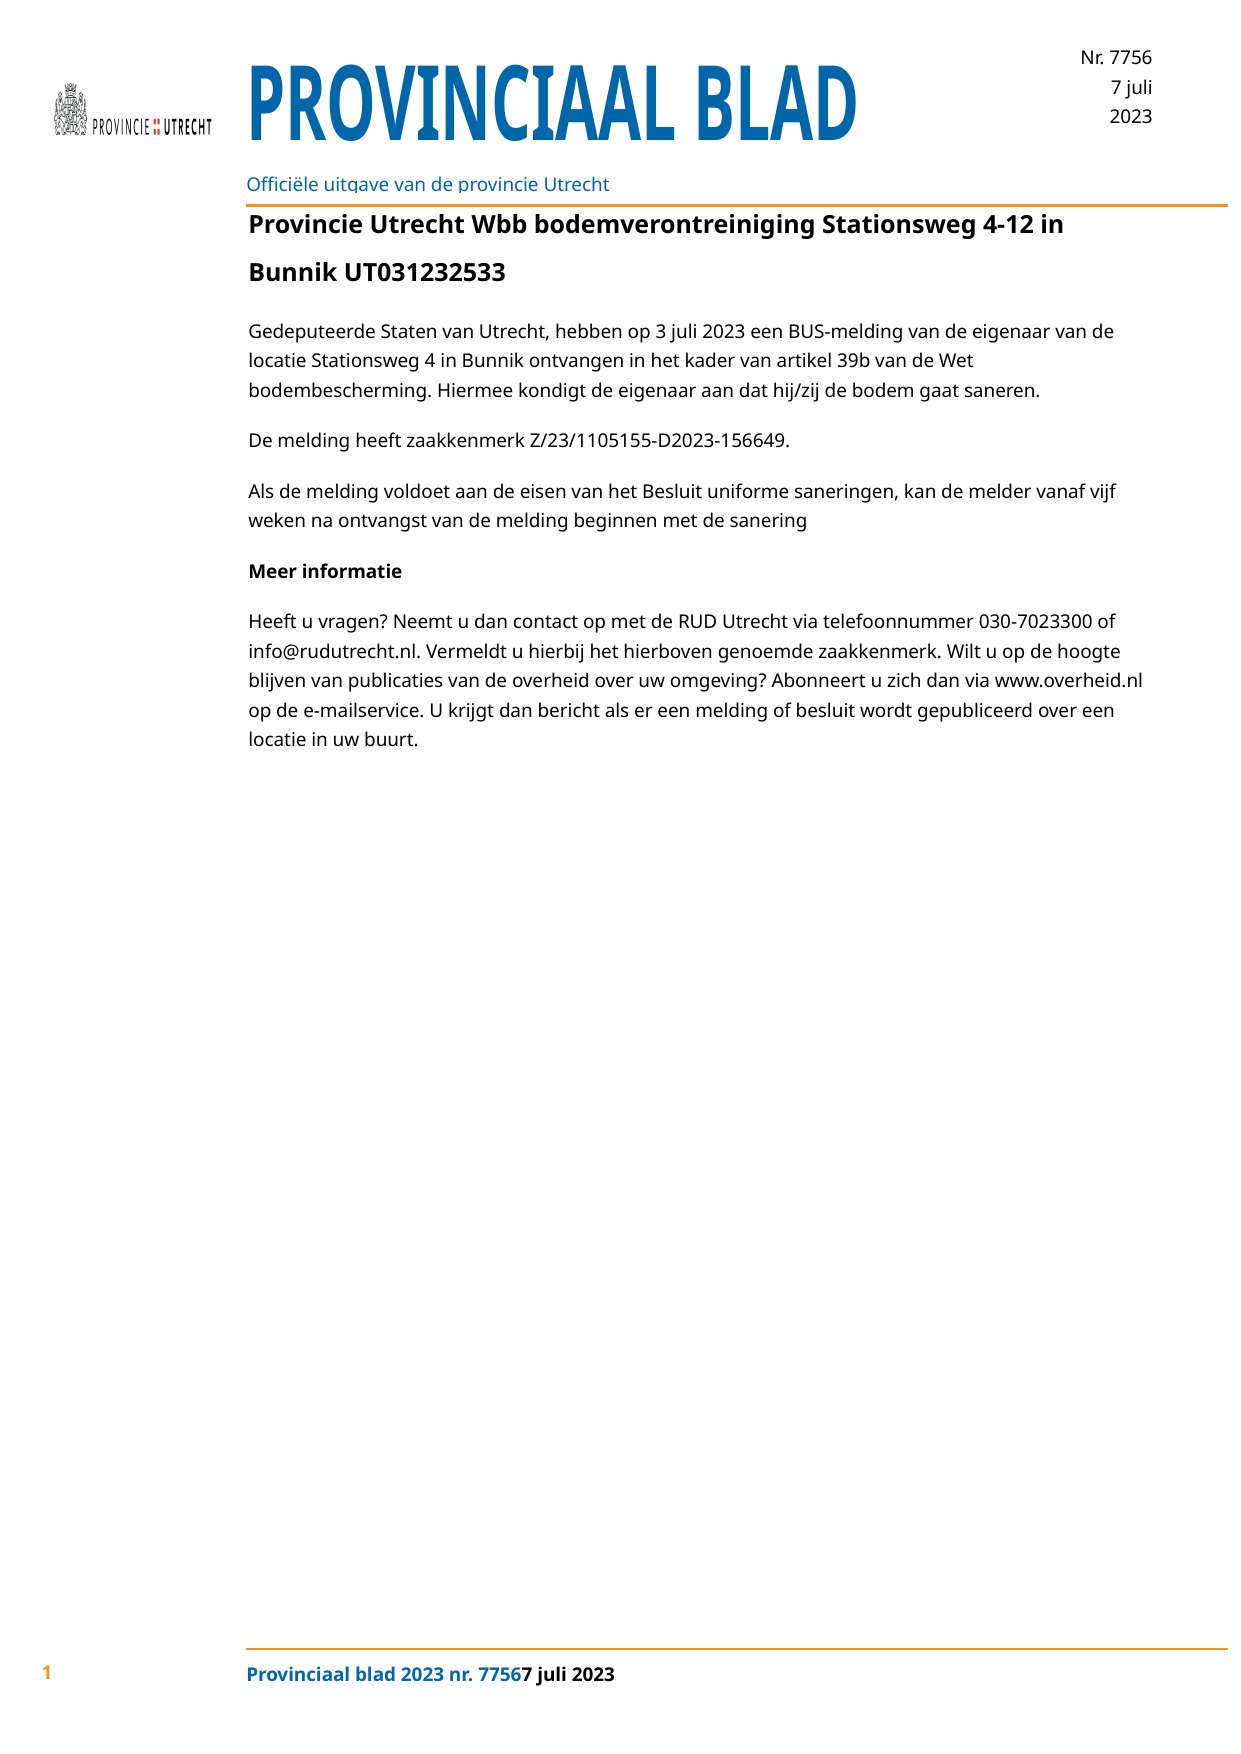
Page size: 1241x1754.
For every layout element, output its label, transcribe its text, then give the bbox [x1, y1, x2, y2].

text Als de melding voldoet aan de eisen van het Besluit uniforme saneringen, kan de melder vanaf vijf weken na ontvangst van de melding beginnen met de sanering [248, 478, 1152, 533]
picture [41, 47, 231, 172]
text Gedeputeerde Staten van Utrecht, hebben op 3 juli 2023 een BUS-melding van de eigenaar van de locatie Stationsweg 4 in Bunnik ontvangen in het kader van artikel 39b van de Wet bodembescherming. Hiermee kondigt de eigenaar aan dat hij/zij de bodem gaat saneren. [248, 318, 1152, 403]
text De melding heeft zaakkenmerk Z/23/1105155-D2023-156649. [248, 427, 1152, 453]
text Meer informatie [248, 558, 1152, 584]
text Heeft u vragen? Neemt u dan contact op met de RUD Utrecht via telefoonnummer 030-7023300 of info@rudutrecht.nl. Vermeldt u hierbij het hierboven genoemde zaakkenmerk. Wilt u op de hoogte blijven van publicaties van de overheid over uw omgeving? Abonneert u zich dan via www.overheid.nl op de e-mailservice. U krijgt dan bericht als er een melding of besluit wordt gepubliceerd over een locatie in uw buurt. [248, 608, 1152, 752]
text Provincie Utrecht Wbb bodemverontreiniging Stationsweg 4-12 in Bunnik UT031232533 [248, 207, 1152, 288]
